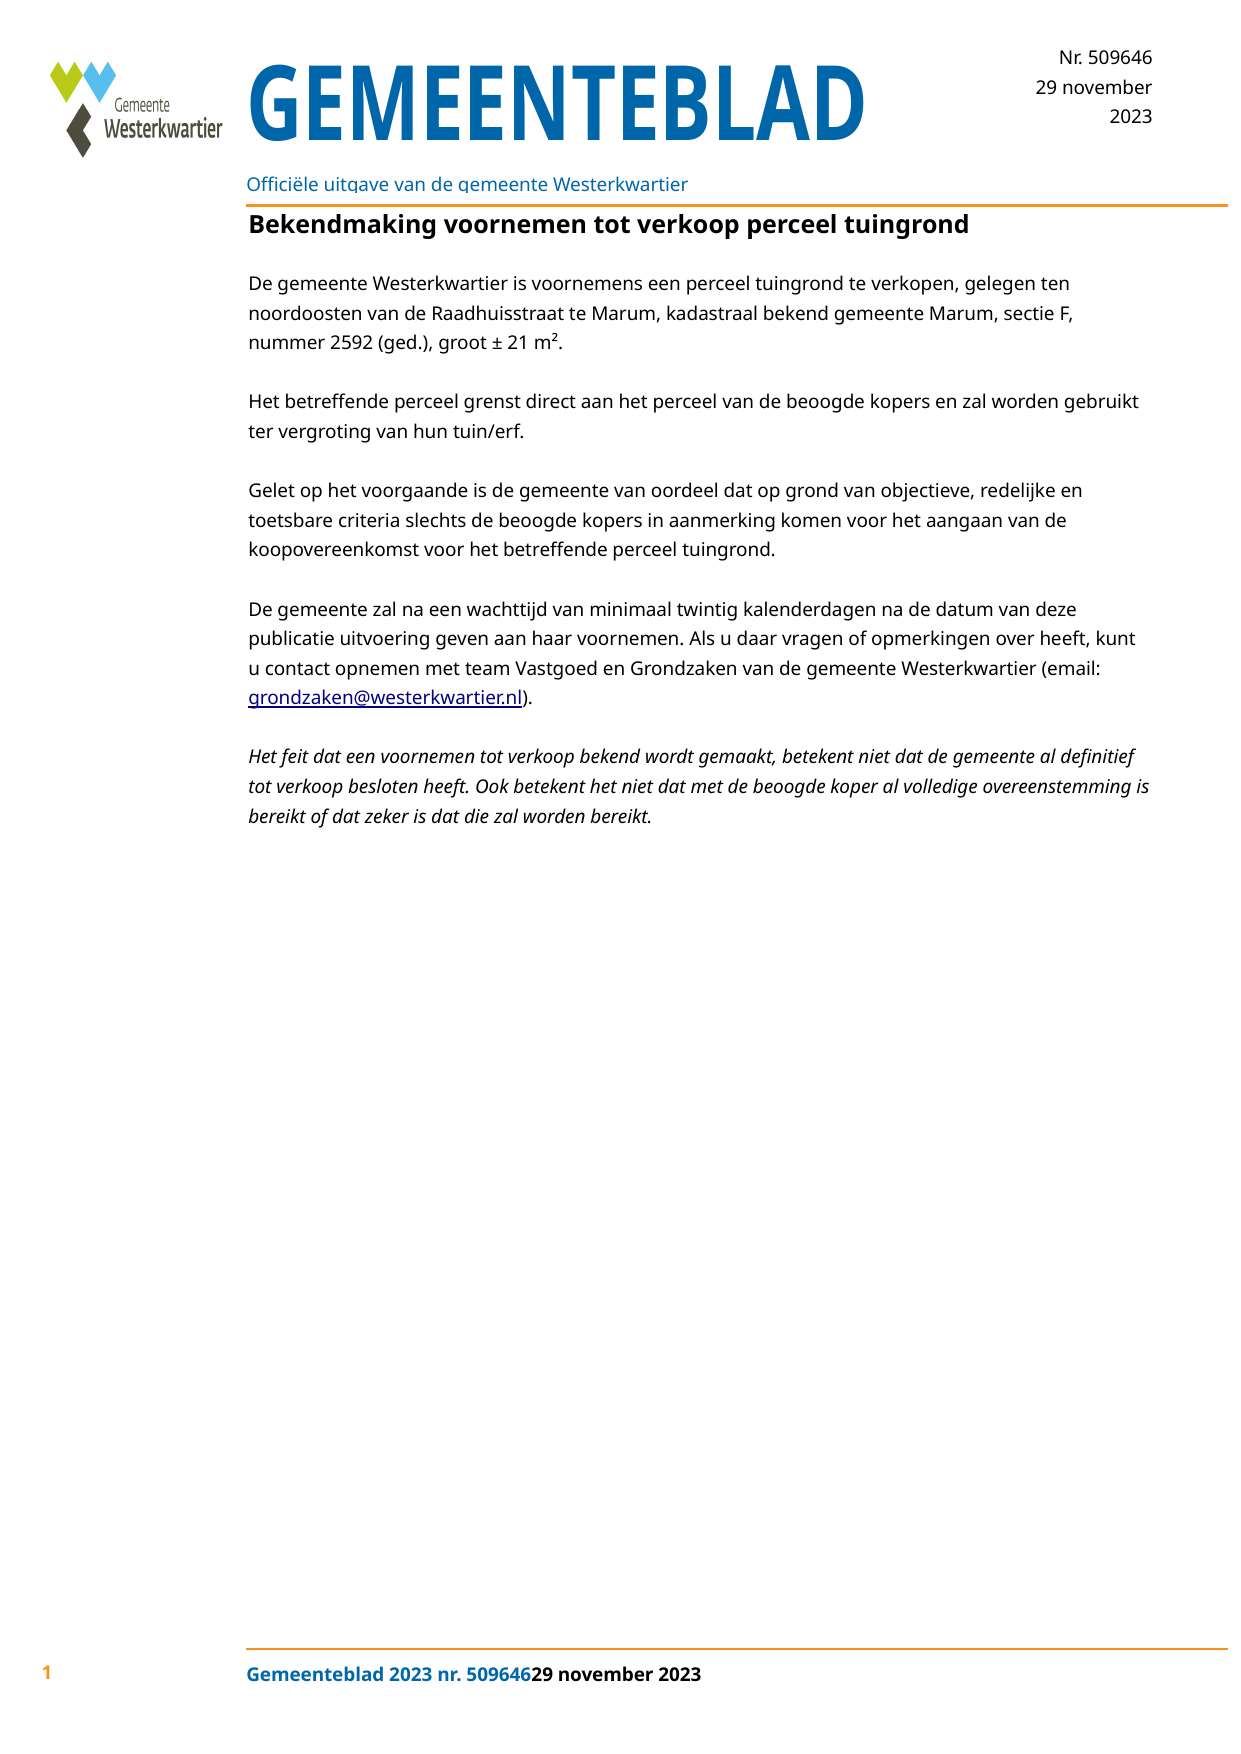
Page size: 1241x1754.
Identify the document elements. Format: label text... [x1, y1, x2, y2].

picture [41, 47, 231, 172]
text De gemeente Westerkwartier is voornemens een perceel tuingrond te verkopen, gelegen ten noordoosten van de Raadhuisstraat te Marum, kadastraal bekend gemeente Marum, sectie F, nummer 2592 (ged.), groot ± 21 m². [248, 270, 1152, 355]
text Het feit dat een voornemen tot verkoop bekend wordt gemaakt, betekent niet dat de gemeente al definitief tot verkoop besloten heeft. Ook betekent het niet dat met de beoogde koper al volledige overeenstemming is bereikt of dat zeker is dat die zal worden bereikt. [248, 744, 1152, 828]
text De gemeente zal na een wachttijd van minimaal twintig kalenderdagen na de datum van deze publicatie uitvoering geven aan haar voornemen. Als u daar vragen of opmerkingen over heeft, kunt u contact opnemen met team Vastgoed en Grondzaken van de gemeente Westerkwartier (email: grondzaken@westerkwartier.nl). [248, 596, 1152, 710]
text Gelet op het voorgaande is de gemeente van oordeel dat op grond van objectieve, redelijke en toetsbare criteria slechts de beoogde kopers in aanmerking komen voor het aangaan van de koopovereenkomst voor het betreffende perceel tuingrond. [248, 477, 1152, 562]
text Het betreffende perceel grenst direct aan het perceel van de beoogde kopers en zal worden gebruikt ter vergroting van hun tuin/erf. [248, 389, 1152, 444]
text Bekendmaking voornemen tot verkoop perceel tuingrond [248, 207, 1152, 241]
